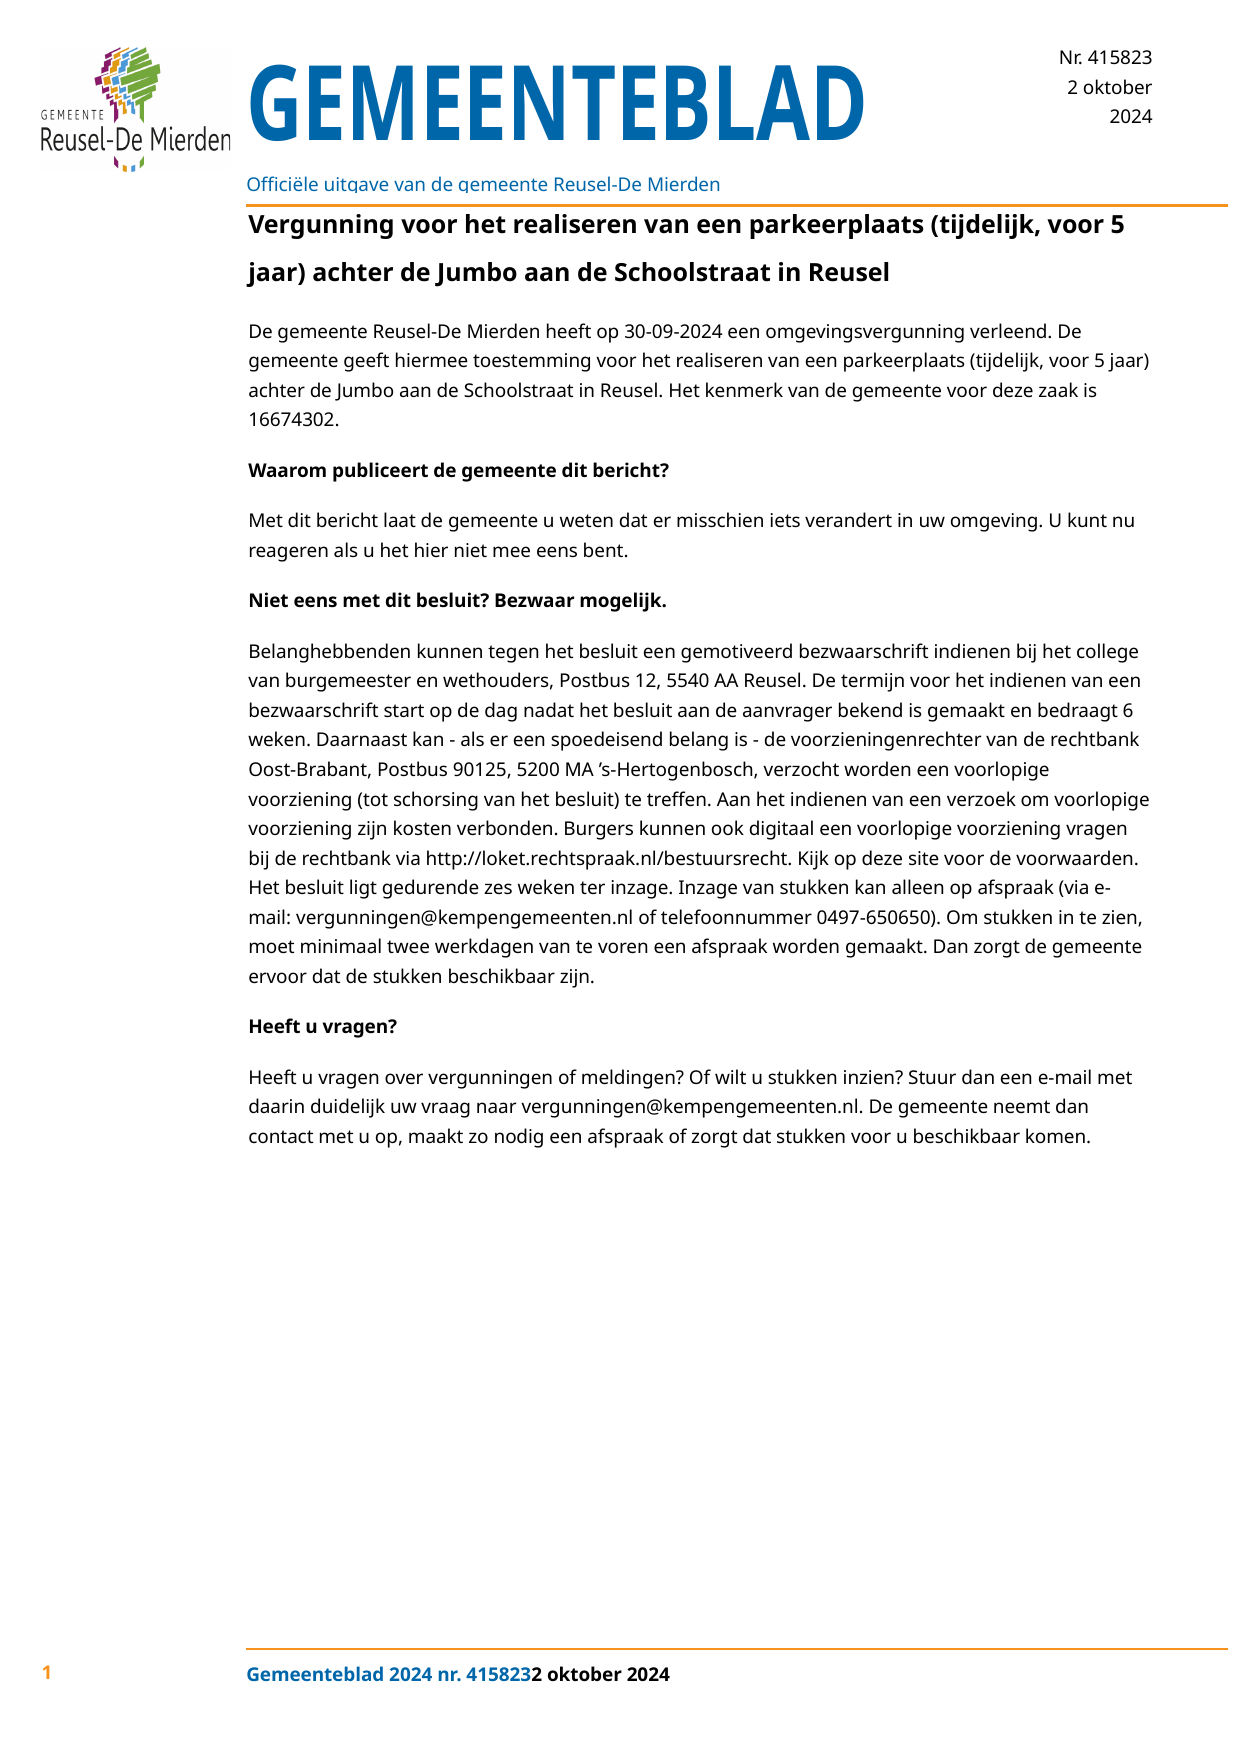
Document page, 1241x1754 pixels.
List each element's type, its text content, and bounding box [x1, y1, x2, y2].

text Heeft u vragen over vergunningen of meldingen? Of wilt u stukken inzien? Stuur dan een e-mail met daarin duidelijk uw vraag naar vergunningen@kempengemeenten.nl. De gemeente neemt dan contact met u op, maakt zo nodig een afspraak of zorgt dat stukken voor u beschikbaar komen. [248, 1064, 1152, 1149]
text Met dit bericht laat de gemeente u weten dat er misschien iets verandert in uw omgeving. U kunt nu reageren als u het hier niet mee eens bent. [248, 507, 1152, 563]
text Belanghebbenden kunnen tegen het besluit een gemotiveerd bezwaarschrift indienen bij het college van burgemeester en wethouders, Postbus 12, 5540 AA Reusel. De termijn voor het indienen van een bezwaarschrift start op de dag nadat het besluit aan de aanvrager bekend is gemaakt en bedraagt 6 weken. Daarnaast kan - als er een spoedeisend belang is - de voorzieningenrechter van de rechtbank Oost-Brabant, Postbus 90125, 5200 MA ’s-Hertogenbosch, verzocht worden een voorlopige voorziening (tot schorsing van het besluit) te treffen. Aan het indienen van een verzoek om voorlopige voorziening zijn kosten verbonden. Burgers kunnen ook digitaal een voorlopige voorziening vragen bij de rechtbank via http://loket.rechtspraak.nl/bestuursrecht. Kijk op deze site voor de voorwaarden. Het besluit ligt gedurende zes weken ter inzage. Inzage van stukken kan alleen op afspraak (via e-mail: vergunningen@kempengemeenten.nl of telefoonnummer 0497-650650). Om stukken in te zien, moet minimaal twee werkdagen van te voren een afspraak worden gemaakt. Dan zorgt de gemeente ervoor dat de stukken beschikbaar zijn. [248, 638, 1152, 989]
text Niet eens met dit besluit? Bezwaar mogelijk. [248, 587, 1152, 613]
text Heeft u vragen? [248, 1014, 1152, 1039]
text Waarom publiceert de gemeente dit bericht? [248, 457, 1152, 483]
text Vergunning voor het realiseren van een parkeerplaats (tijdelijk, voor 5 jaar) achter de Jumbo aan de Schoolstraat in Reusel [248, 207, 1152, 288]
text De gemeente Reusel-De Mierden heeft op 30-09-2024 een omgevingsvergunning verleend. De gemeente geeft hiermee toestemming voor het realiseren van een parkeerplaats (tijdelijk, voor 5 jaar) achter de Jumbo aan de Schoolstraat in Reusel. Het kenmerk van de gemeente voor deze zaak is 16674302. [248, 318, 1152, 432]
picture [41, 47, 231, 172]
